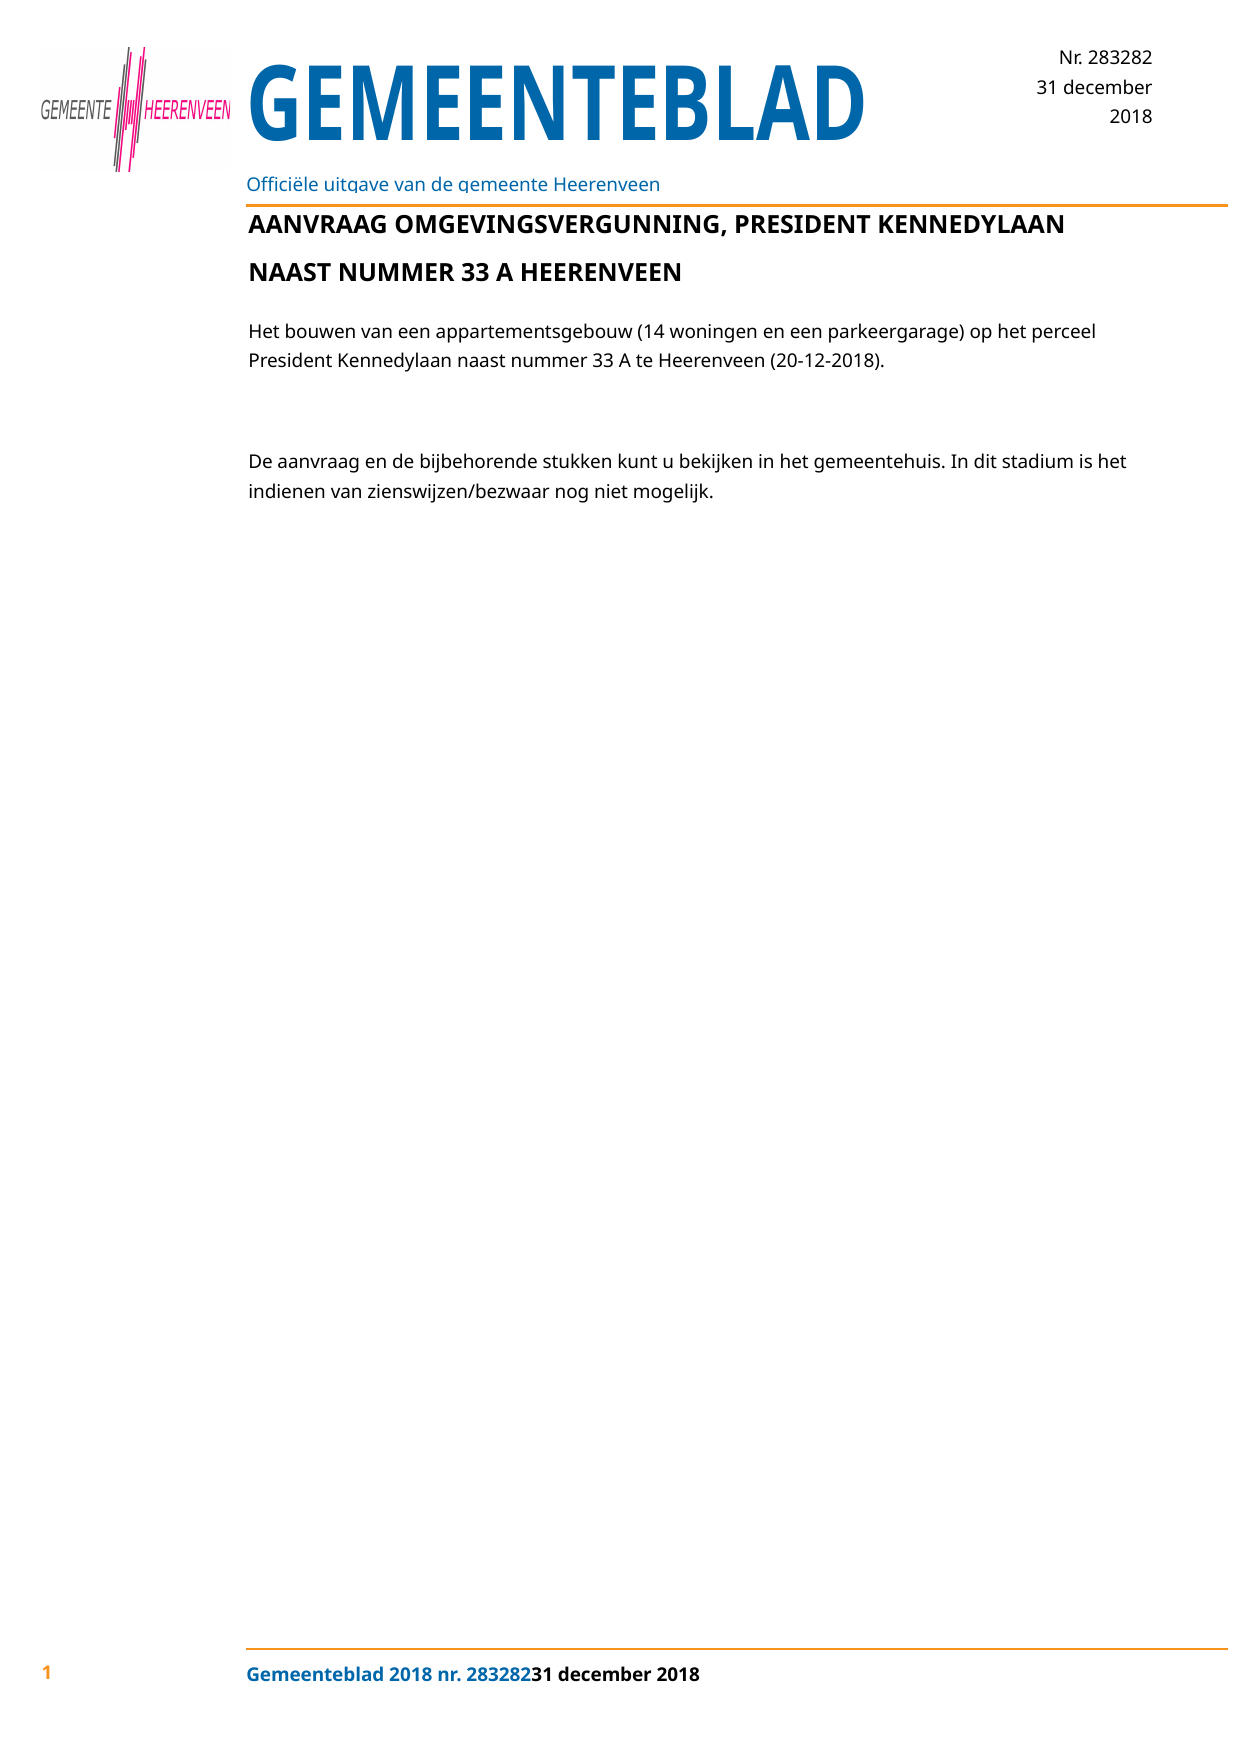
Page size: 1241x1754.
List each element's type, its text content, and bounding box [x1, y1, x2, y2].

picture [41, 47, 231, 172]
text De aanvraag en de bijbehorende stukken kunt u bekijken in het gemeentehuis. In dit stadium is het indienen van zienswijzen/bezwaar nog niet mogelijk. [248, 448, 1152, 504]
text Het bouwen van een appartementsgebouw (14 woningen en een parkeergarage) op het perceel President Kennedylaan naast nummer 33 A te Heerenveen (20-12-2018). [248, 318, 1152, 373]
text AANVRAAG OMGEVINGSVERGUNNING, PRESIDENT KENNEDYLAAN NAAST NUMMER 33 A HEERENVEEN [248, 207, 1152, 288]
